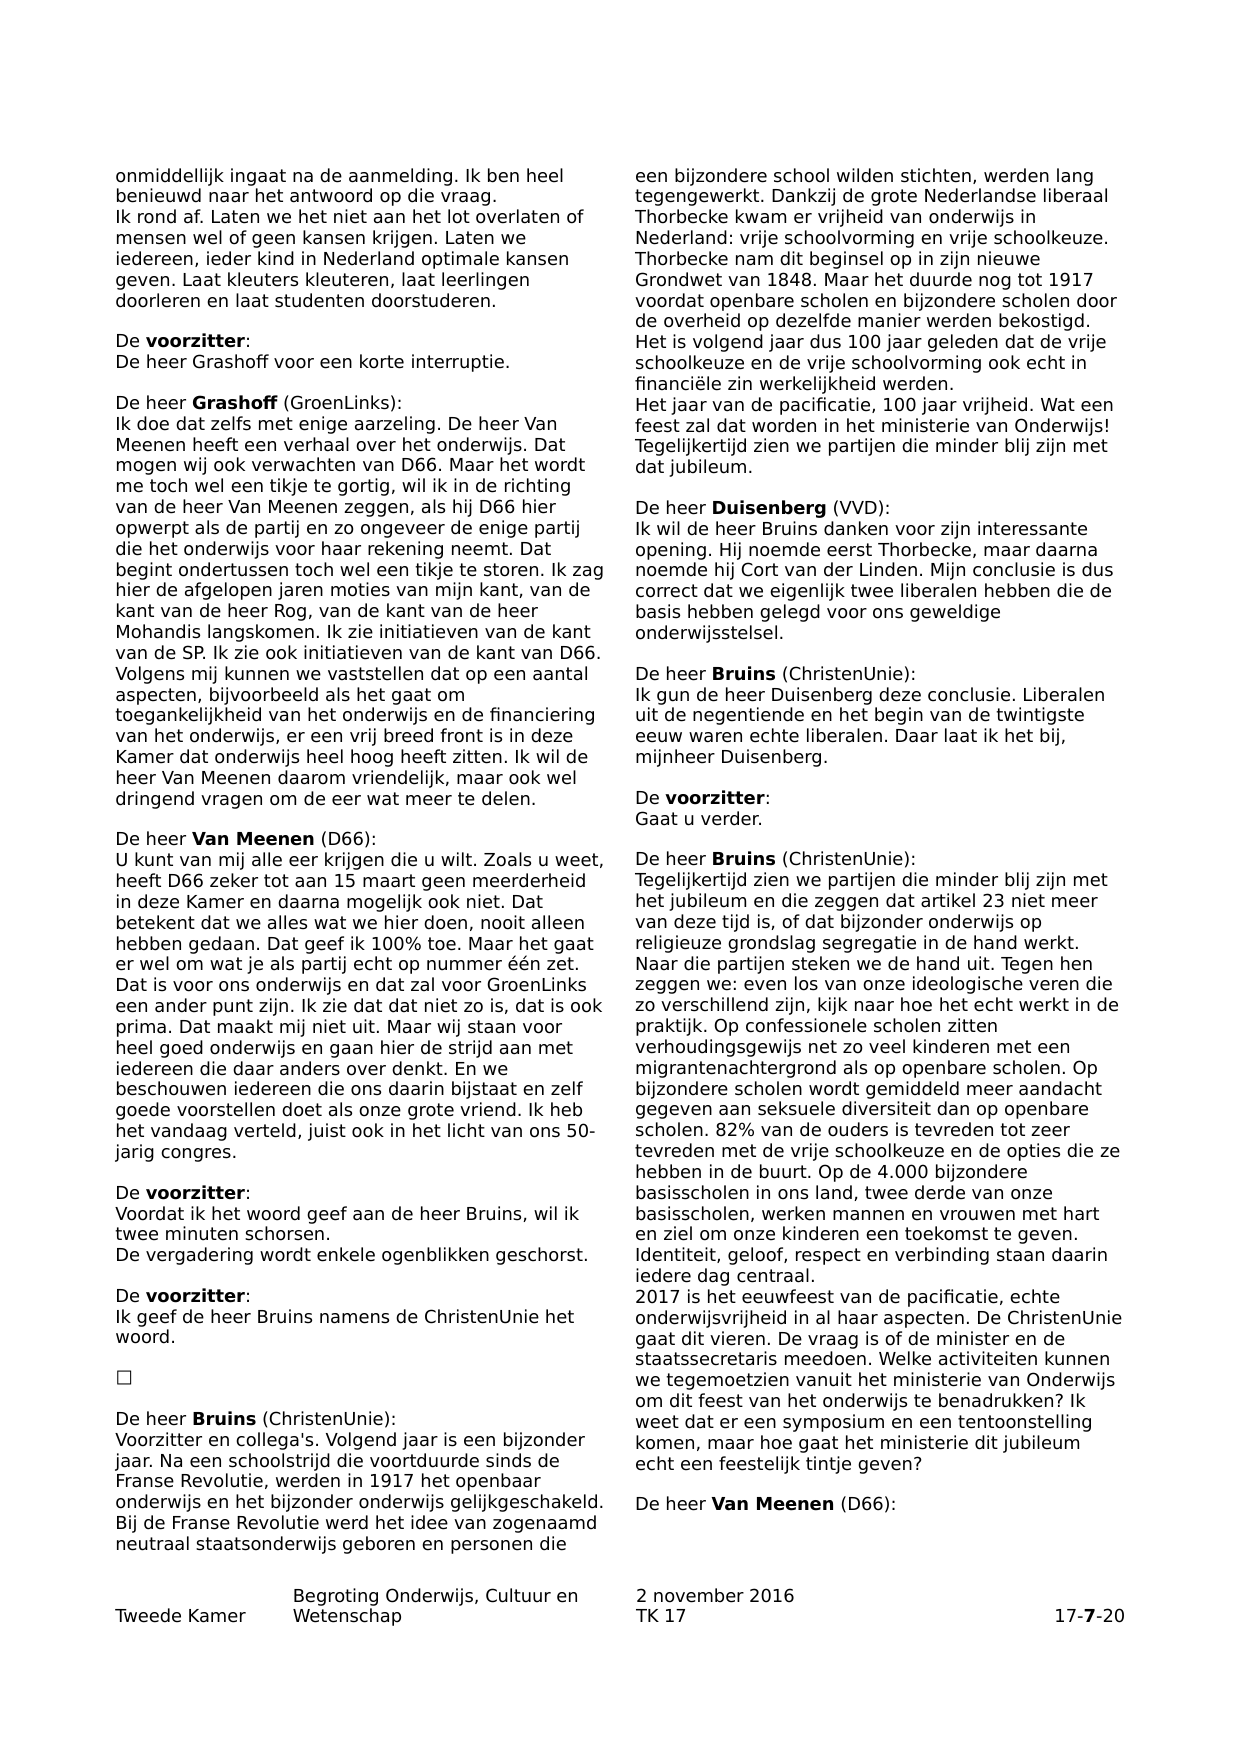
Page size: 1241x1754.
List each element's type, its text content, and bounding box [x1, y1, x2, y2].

text 2017 is het eeuwfeest van de pacificatie, echte onderwijsvrijheid in al haar aspecten. De ChristenUnie gaat dit vieren. De vraag is of de minister en de staatssecretaris meedoen. Welke activiteiten kunnen we tegemoetzien vanuit het ministerie van Onderwijs om dit feest van het onderwijs te benadrukken? Ik weet dat er een symposium en een tentoonstelling komen, maar hoe gaat het ministerie dit jubileum echt een feestelijk tintje geven? [635, 1287, 1125, 1474]
text Het jaar van de pacificatie, 100 jaar vrijheid. Wat een feest zal dat worden in het ministerie van Onderwijs! [635, 394, 1125, 436]
text Ik rond af. Laten we het niet aan het lot overlaten of mensen wel of geen kansen krijgen. Laten we iedereen, ieder kind in Nederland optimale kansen geven. Laat kleuters kleuteren, laat leerlingen doorleren en laat studenten doorstuderen. [115, 207, 605, 311]
text Ik geef de heer Bruins namens de ChristenUnie het woord. [115, 1306, 605, 1348]
text De heer Duisenberg (VVD): [635, 498, 1125, 518]
text De heer Van Meenen (D66): [115, 829, 605, 850]
text De voorzitter: [115, 1286, 605, 1306]
text De heer Grashoff (GroenLinks): [115, 393, 605, 413]
text De voorzitter: [635, 788, 1125, 808]
text De voorzitter: [115, 331, 605, 352]
text Ik wil de heer Bruins danken voor zijn interessante opening. Hij noemde eerst Thorbecke, maar daarna noemde hij Cort van der Linden. Mijn conclusie is dus correct dat we eigenlijk twee liberalen hebben die de basis hebben gelegd voor ons geweldige onderwijsstelsel. [635, 518, 1125, 643]
text U kunt van mij alle eer krijgen die u wilt. Zoals u weet, heeft D66 zeker tot aan 15 maart geen meerderheid in deze Kamer en daarna mogelijk ook niet. Dat betekent dat we alles wat we hier doen, nooit alleen hebben gedaan. Dat geef ik 100% toe. Maar het gaat er wel om wat je als partij echt op nummer één zet. Dat is voor ons onderwijs en dat zal voor GroenLinks een ander punt zijn. Ik zie dat dat niet zo is, dat is ook prima. Dat maakt mij niet uit. Maar wij staan voor heel goed onderwijs en gaan hier de strijd aan met iedereen die daar anders over denkt. En we beschouwen iedereen die ons daarin bijstaat en zelf goede voorstellen doet als onze grote vriend. Ik heb het vandaag verteld, juist ook in het licht van ons 50-jarig congres. [115, 850, 605, 1162]
text De heer Bruins (ChristenUnie): [115, 1409, 605, 1429]
text Ik gun de heer Duisenberg deze conclusie. Liberalen uit de negentiende en het begin van de twintigste eeuw waren echte liberalen. Daar laat ik het bij, mijnheer Duisenberg. [635, 684, 1125, 768]
text De heer Grashoff voor een korte interruptie. [115, 352, 605, 373]
text De heer Van Meenen (D66): [635, 1494, 1125, 1515]
text Gaat u verder. [635, 808, 1125, 829]
text De heer Bruins (ChristenUnie): [635, 849, 1125, 870]
text Voorzitter en collega's. Volgend jaar is een bijzonder jaar. Na een schoolstrijd die voortduurde sinds de Franse Revolutie, werden in 1917 het openbaar onderwijs en het bijzonder onderwijs gelijkgeschakeld. Bij de Franse Revolutie werd het idee van zogenaamd neutraal staatsonderwijs geboren en personen die [115, 1429, 605, 1554]
text De vergadering wordt enkele ogenblikken geschorst. [115, 1245, 605, 1266]
text De voorzitter: [115, 1182, 605, 1203]
text Tegelijkertijd zien we partijen die minder blij zijn met dat jubileum. [635, 436, 1125, 478]
text Ik doe dat zelfs met enige aarzeling. De heer Van Meenen heeft een verhaal over het onderwijs. Dat mogen wij ook verwachten van D66. Maar het wordt me toch wel een tikje te gortig, wil ik in de richting van de heer Van Meenen zeggen, als hij D66 hier opwerpt als de partij en zo ongeveer de enige partij die het onderwijs voor haar rekening neemt. Dat begint ondertussen toch wel een tikje te storen. Ik zag hier de afgelopen jaren moties van mijn kant, van de kant van de heer Rog, van de kant van de heer Mohandis langskomen. Ik zie initiatieven van de kant van de SP. Ik zie ook initiatieven van de kant van D66. Volgens mij kunnen we vaststellen dat op een aantal aspecten, bijvoorbeeld als het gaat om toegankelijkheid van het onderwijs en de financiering van het onderwijs, er een vrij breed front is in deze Kamer dat onderwijs heel hoog heeft zitten. Ik wil de heer Van Meenen daarom vriendelijk, maar ook wel dringend vragen om de eer wat meer te delen. [115, 413, 605, 809]
text De heer Bruins (ChristenUnie): [635, 663, 1125, 684]
text Tegelijkertijd zien we partijen die minder blij zijn met het jubileum en die zeggen dat artikel 23 niet meer van deze tijd is, of dat bijzonder onderwijs op religieuze grondslag segregatie in de hand werkt. Naar die partijen steken we de hand uit. Tegen hen zeggen we: even los van onze ideologische veren die zo verschillend zijn, kijk naar hoe het echt werkt in de praktijk. Op confessionele scholen zitten verhoudingsgewijs net zo veel kinderen met een migrantenachtergrond als op openbare scholen. Op bijzondere scholen wordt gemiddeld meer aandacht gegeven aan seksuele diversiteit dan op openbare scholen. 82% van de ouders is tevreden tot zeer tevreden met de vrije schoolkeuze en de opties die ze hebben in de buurt. Op de 4.000 bijzondere basisscholen in ons land, twee derde van onze basisscholen, werken mannen en vrouwen met hart en ziel om onze kinderen een toekomst te geven. Identiteit, geloof, respect en verbinding staan daarin iedere dag centraal. [635, 870, 1125, 1287]
text ⬜ [115, 1368, 605, 1389]
text een bijzondere school wilden stichten, werden lang tegengewerkt. Dankzij de grote Nederlandse liberaal Thorbecke kwam er vrijheid van onderwijs in Nederland: vrije schoolvorming en vrije schoolkeuze. Thorbecke nam dit beginsel op in zijn nieuwe Grondwet van 1848. Maar het duurde nog tot 1917 voordat openbare scholen en bijzondere scholen door de overheid op dezelfde manier werden bekostigd. Het is volgend jaar dus 100 jaar geleden dat de vrije schoolkeuze en de vrije schoolvorming ook echt in financiële zin werkelijkheid werden. [635, 165, 1125, 394]
text onmiddellijk ingaat na de aanmelding. Ik ben heel benieuwd naar het antwoord op die vraag. [115, 165, 605, 207]
text Voordat ik het woord geef aan de heer Bruins, wil ik twee minuten schorsen. [115, 1203, 605, 1245]
